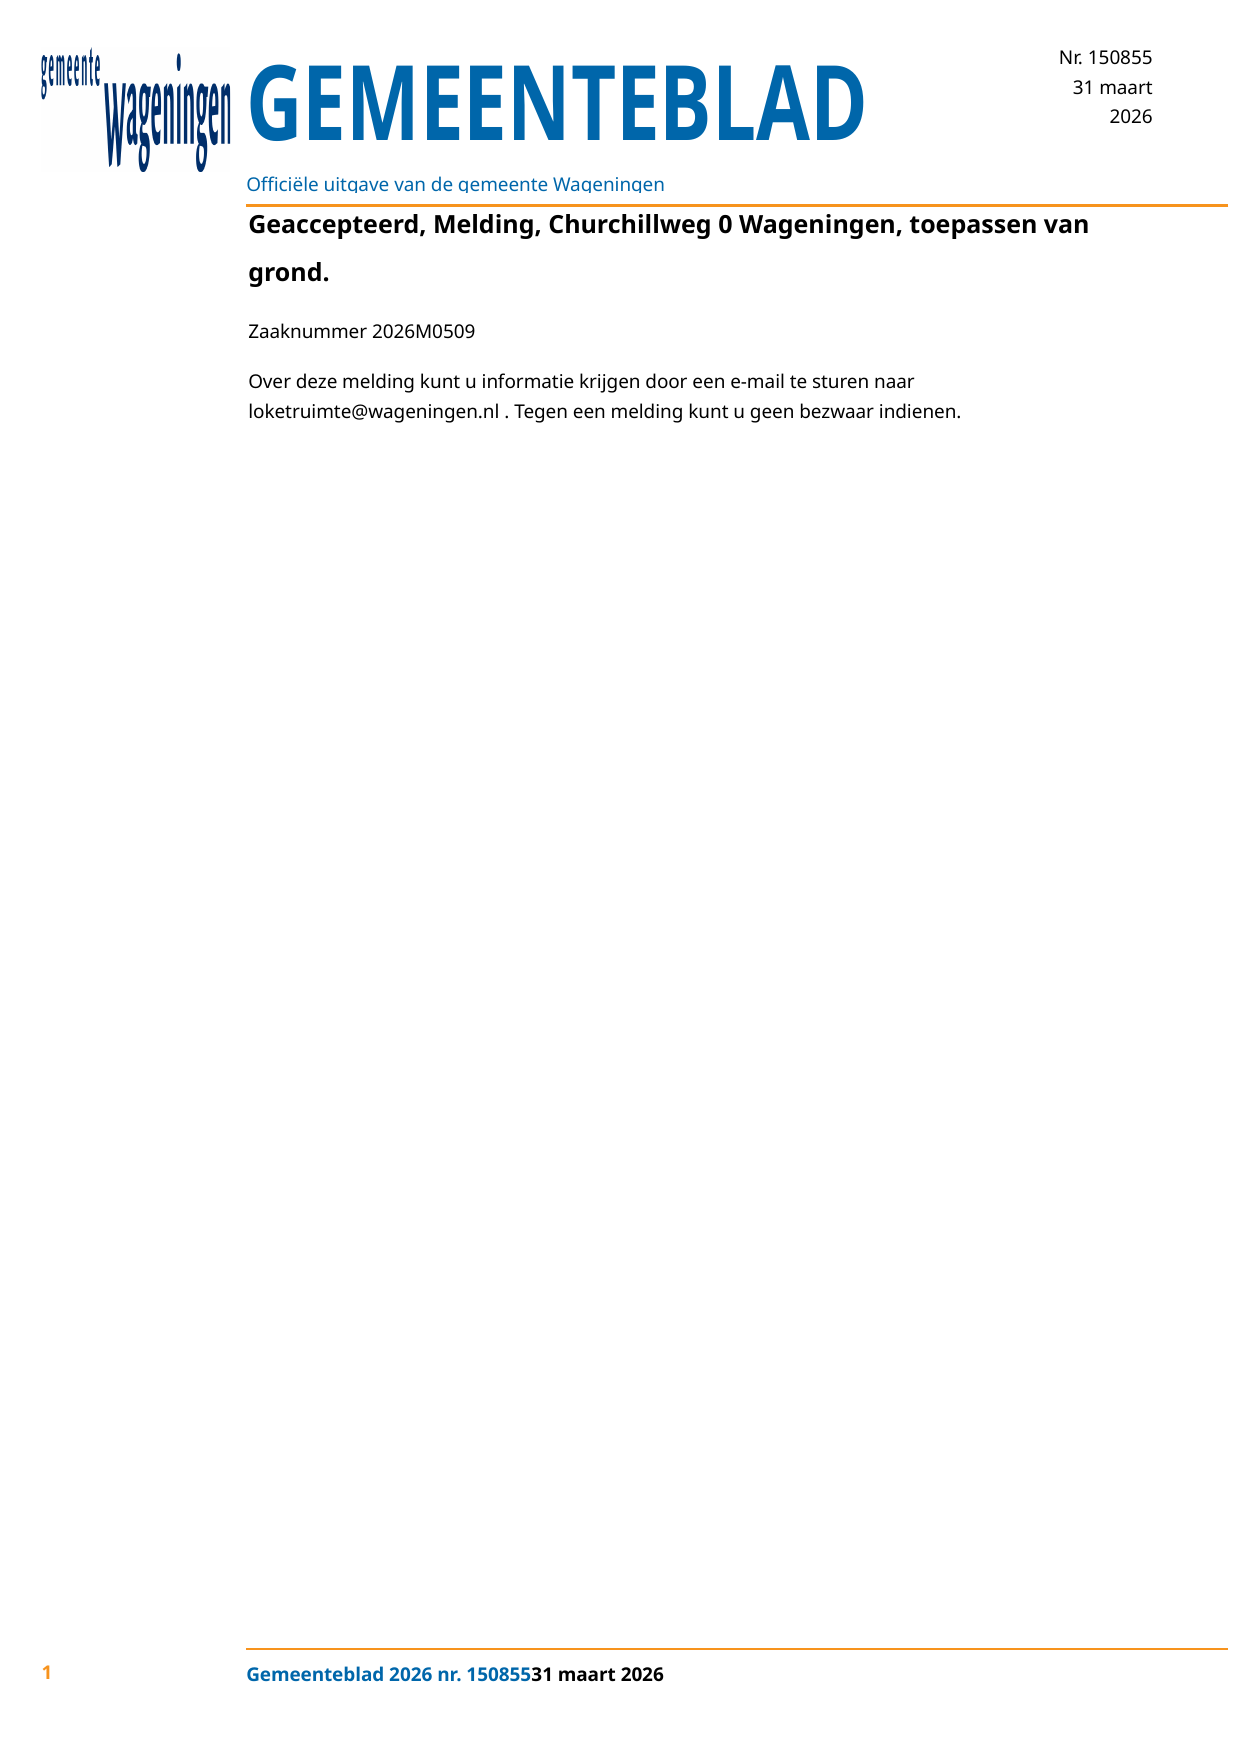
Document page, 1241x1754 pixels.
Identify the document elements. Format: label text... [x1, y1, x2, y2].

text Zaaknummer 2026M0509 [248, 318, 1152, 344]
picture [41, 47, 231, 172]
text Geaccepteerd, Melding, Churchillweg 0 Wageningen, toepassen van grond. [248, 207, 1152, 288]
text Over deze melding kunt u informatie krijgen door een e-mail te sturen naar loketruimte@wageningen.nl . Tegen een melding kunt u geen bezwaar indienen. [248, 368, 1152, 424]
